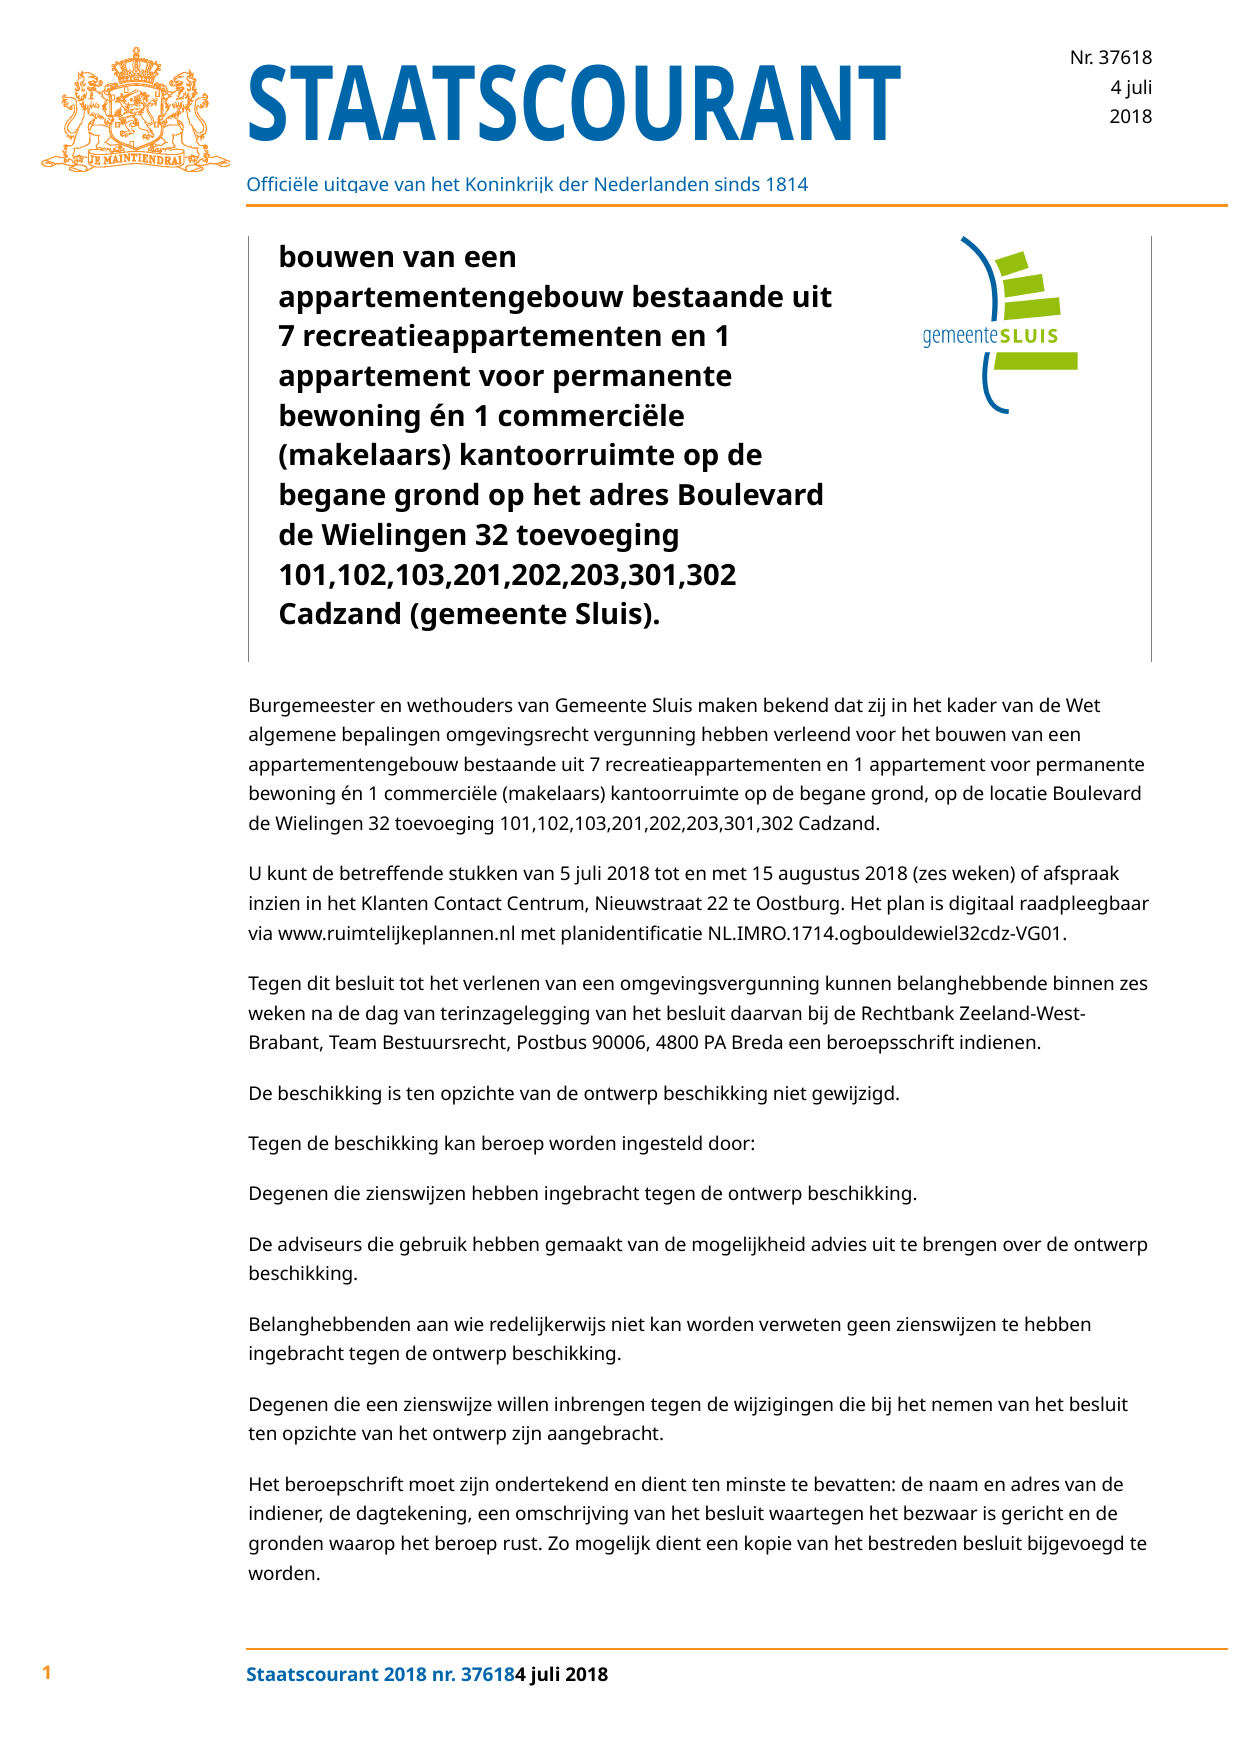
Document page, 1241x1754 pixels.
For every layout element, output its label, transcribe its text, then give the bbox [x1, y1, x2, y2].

table_header [850, 236, 923, 413]
table_header [850, 414, 1151, 662]
table_header bouwen van een appartementengebouw bestaande uit 7 recreatieappartementen en 1 appartement voor permanente bewoning én 1 commerciële (makelaars) kantoorruimte op de begane grond op het adres Boulevard de Wielingen 32 toevoeging 101,102,103,201,202,203,301,302 Cadzand (gemeente Sluis). [249, 236, 850, 662]
text U kunt de betreffende stukken van 5 juli 2018 tot en met 15 augustus 2018 (zes weken) of afspraak inzien in het Klanten Contact Centrum, Nieuwstraat 22 te Oostburg. Het plan is digitaal raadpleegbaar via www.ruimtelijkeplannen.nl met planidentificatie NL.IMRO.1714.ogbouldewiel32cdz-VG01. [248, 861, 1152, 945]
text Degenen die zienswijzen hebben ingebracht tegen de ontwerp beschikking. [248, 1181, 1152, 1206]
text Burgemeester en wethouders van Gemeente Sluis maken bekend dat zij in het kader van de Wet algemene bepalingen omgevingsrecht vergunning hebben verleend voor het bouwen van een appartementengebouw bestaande uit 7 recreatieappartementen en 1 appartement voor permanente bewoning én 1 commerciële (makelaars) kantoorruimte op de begane grond, op de locatie Boulevard de Wielingen 32 toevoeging 101,102,103,201,202,203,301,302 Cadzand. [248, 692, 1152, 836]
text Tegen de beschikking kan beroep worden ingesteld door: [248, 1130, 1152, 1156]
text Belanghebbenden aan wie redelijkerwijs niet kan worden verweten geen zienswijzen te hebben ingebracht tegen de ontwerp beschikking. [248, 1311, 1152, 1366]
table_header [1078, 236, 1151, 413]
text Degenen die een zienswijze willen inbrengen tegen de wijzigingen die bij het nemen van het besluit ten opzichte van het ontwerp zijn aangebracht. [248, 1391, 1152, 1446]
text Het beroepschrift moet zijn ondertekend en dient ten minste te bevatten: de naam en adres van de indiener, de dagtekening, een omschrijving van het besluit waartegen het bezwaar is gericht en de gronden waarop het beroep rust. Zo mogelijk dient een kopie van het bestreden besluit bijgevoegd te worden. [248, 1471, 1152, 1585]
text Tegen dit besluit tot het verlenen van een omgevingsvergunning kunnen belanghebbende binnen zes weken na de dag van terinzagelegging van het besluit daarvan bij de Rechtbank Zeeland-West-Brabant, Team Bestuursrecht, Postbus 90006, 4800 PA Breda een beroepsschrift indienen. [248, 970, 1152, 1055]
text De adviseurs die gebruik hebben gemaakt van de mogelijkheid advies uit te brengen over de ontwerp beschikking. [248, 1231, 1152, 1286]
picture [41, 47, 231, 172]
text De beschikking is ten opzichte van de ontwerp beschikking niet gewijzigd. [248, 1080, 1152, 1105]
picture [923, 236, 1078, 414]
